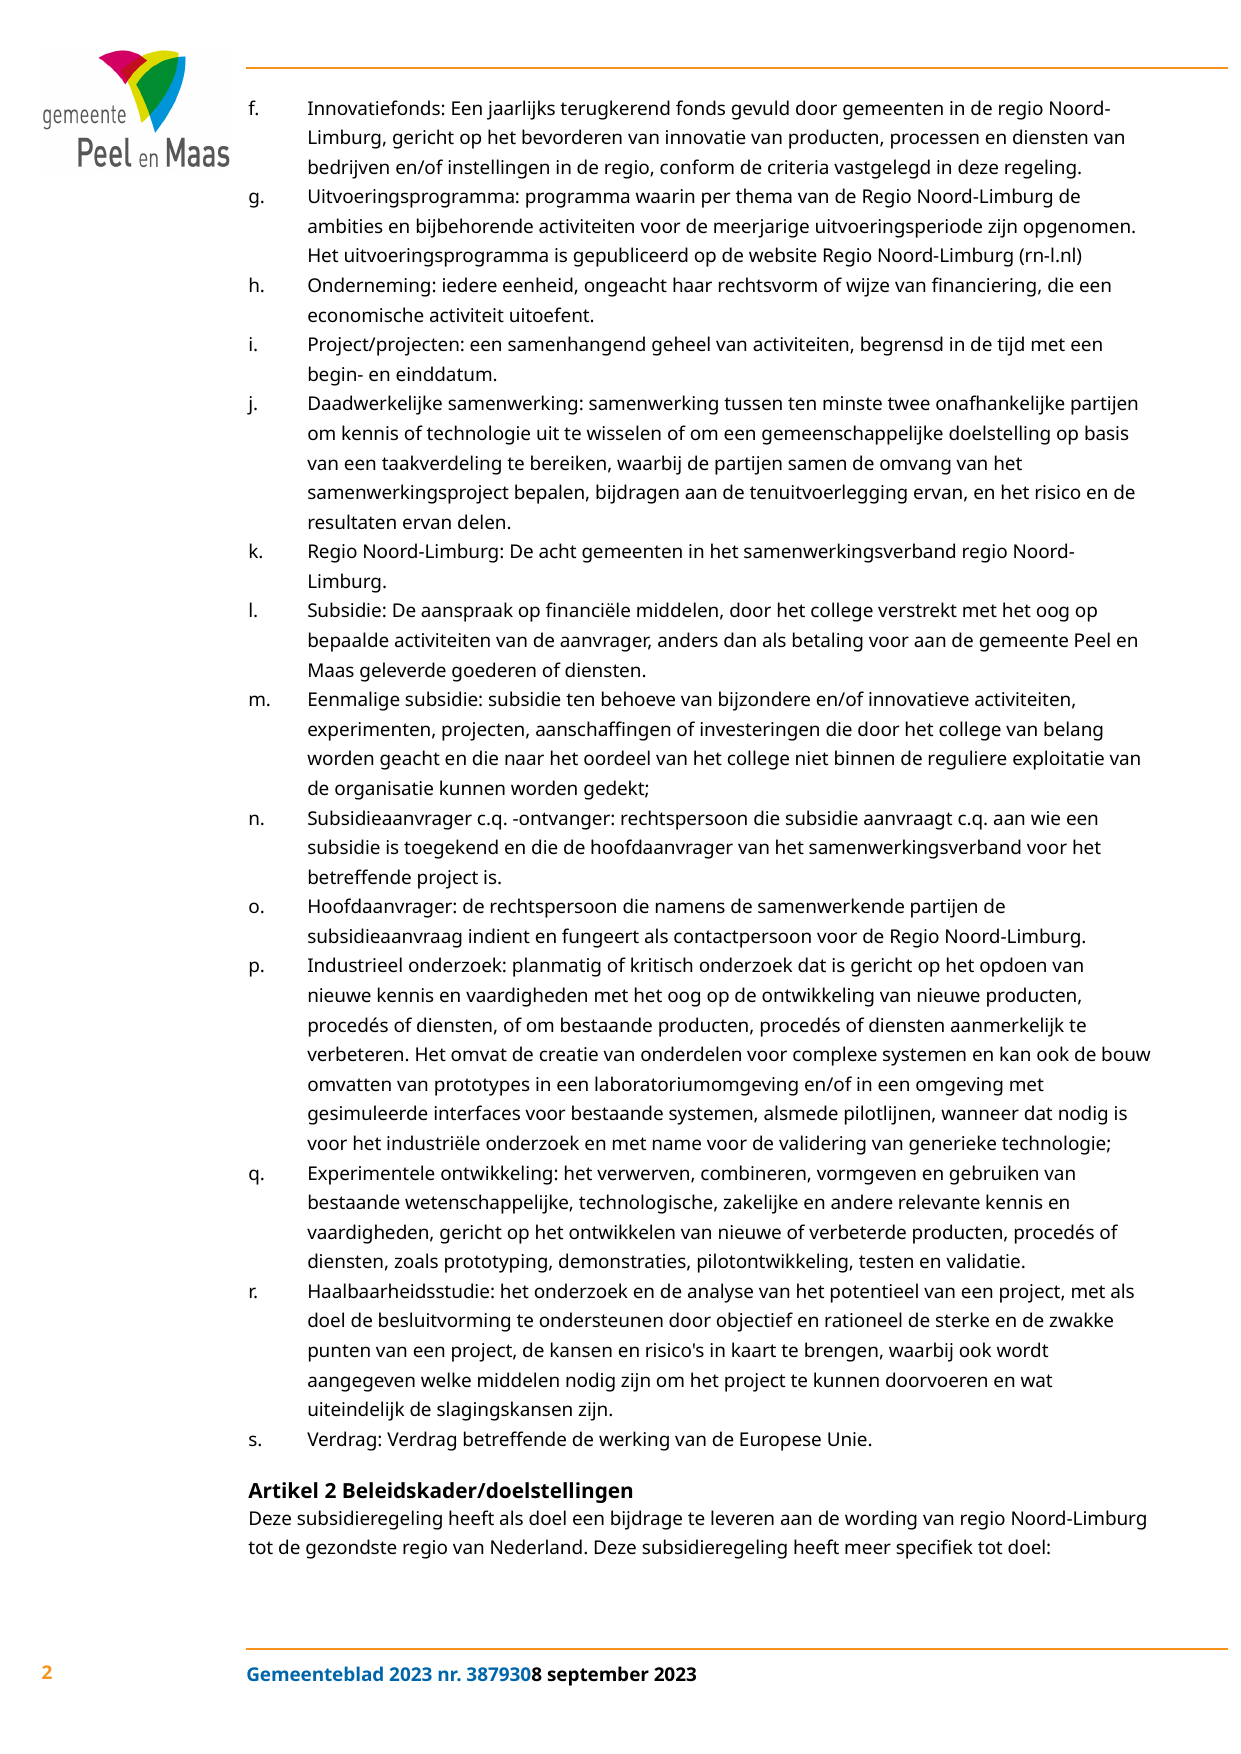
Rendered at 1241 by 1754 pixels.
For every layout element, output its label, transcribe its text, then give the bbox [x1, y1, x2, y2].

list Onderneming: iedere eenheid, ongeacht haar rechtsvorm of wijze van financiering, die een economische activiteit uitoefent. [248, 272, 1152, 328]
list Innovatiefonds: Een jaarlijks terugkerend fonds gevuld door gemeenten in de regio Noord-Limburg, gericht op het bevorderen van innovatie van producten, processen en diensten van bedrijven en/of instellingen in de regio, conform de criteria vastgelegd in deze regeling. [248, 95, 1152, 180]
list Industrieel onderzoek: planmatig of kritisch onderzoek dat is gericht op het opdoen van nieuwe kennis en vaardigheden met het oog op de ontwikkeling van nieuwe producten, procedés of diensten, of om bestaande producten, procedés of diensten aanmerkelijk te verbeteren. Het omvat de creatie van onderdelen voor complexe systemen en kan ook de bouw omvatten van prototypes in een laboratoriumomgeving en/of in een omgeving met gesimuleerde interfaces voor bestaande systemen, alsmede pilotlijnen, wanneer dat nodig is voor het industriële onderzoek en met name voor de validering van generieke technologie; [248, 953, 1152, 1156]
list Verdrag: Verdrag betreffende de werking van de Europese Unie. [248, 1426, 1152, 1452]
list Eenmalige subsidie: subsidie ten behoeve van bijzondere en/of innovatieve activiteiten, experimenten, projecten, aanschaffingen of investeringen die door het college van belang worden geacht en die naar het oordeel van het college niet binnen de reguliere exploitatie van de organisatie kunnen worden gedekt; [248, 686, 1152, 801]
list Experimentele ontwikkeling: het verwerven, combineren, vormgeven en gebruiken van bestaande wetenschappelijke, technologische, zakelijke en andere relevante kennis en vaardigheden, gericht op het ontwikkelen van nieuwe of verbeterde producten, procedés of diensten, zoals prototyping, demonstraties, pilotontwikkeling, testen en validatie. [248, 1160, 1152, 1274]
text Deze subsidieregeling heeft als doel een bijdrage te leveren aan de wording van regio Noord-Limburg tot de gezondste regio van Nederland. Deze subsidieregeling heeft meer specifiek tot doel: [248, 1505, 1152, 1560]
list Uitvoeringsprogramma: programma waarin per thema van de Regio Noord-Limburg de ambities en bijbehorende activiteiten voor de meerjarige uitvoeringsperiode zijn opgenomen. Het uitvoeringsprogramma is gepubliceerd op de website Regio Noord-Limburg (rn-l.nl) [248, 183, 1152, 268]
list Hoofdaanvrager: de rechtspersoon die namens de samenwerkende partijen de subsidieaanvraag indient en fungeert als contactpersoon voor de Regio Noord-Limburg. [248, 893, 1152, 949]
list Subsidie: De aanspraak op financiële middelen, door het college verstrekt met het oog op bepaalde activiteiten van de aanvrager, anders dan als betaling voor aan de gemeente Peel en Maas geleverde goederen of diensten. [248, 598, 1152, 683]
text Artikel 2 Beleidskader/doelstellingen [248, 1476, 1152, 1505]
list Regio Noord-Limburg: De acht gemeenten in het samenwerkingsverband regio Noord-Limburg. [248, 538, 1152, 594]
list Daadwerkelijke samenwerking: samenwerking tussen ten minste twee onafhankelijke partijen om kennis of technologie uit te wisselen of om een gemeenschappelijke doelstelling op basis van een taakverdeling te bereiken, waarbij de partijen samen de omvang van het samenwerkingsproject bepalen, bijdragen aan de tenuitvoerlegging ervan, en het risico en de resultaten ervan delen. [248, 391, 1152, 535]
picture [41, 47, 231, 172]
list Haalbaarheidsstudie: het onderzoek en de analyse van het potentieel van een project, met als doel de besluitvorming te ondersteunen door objectief en rationeel de sterke en de zwakke punten van een project, de kansen en risico's in kaart te brengen, waarbij ook wordt aangegeven welke middelen nodig zijn om het project te kunnen doorvoeren en wat uiteindelijk de slagingskansen zijn. [248, 1278, 1152, 1422]
list Subsidieaanvrager c.q. -ontvanger: rechtspersoon die subsidie aanvraagt c.q. aan wie een subsidie is toegekend en die de hoofdaanvrager van het samenwerkingsverband voor het betreffende project is. [248, 805, 1152, 890]
list Project/projecten: een samenhangend geheel van activiteiten, begrensd in de tijd met een begin- en einddatum. [248, 331, 1152, 387]
